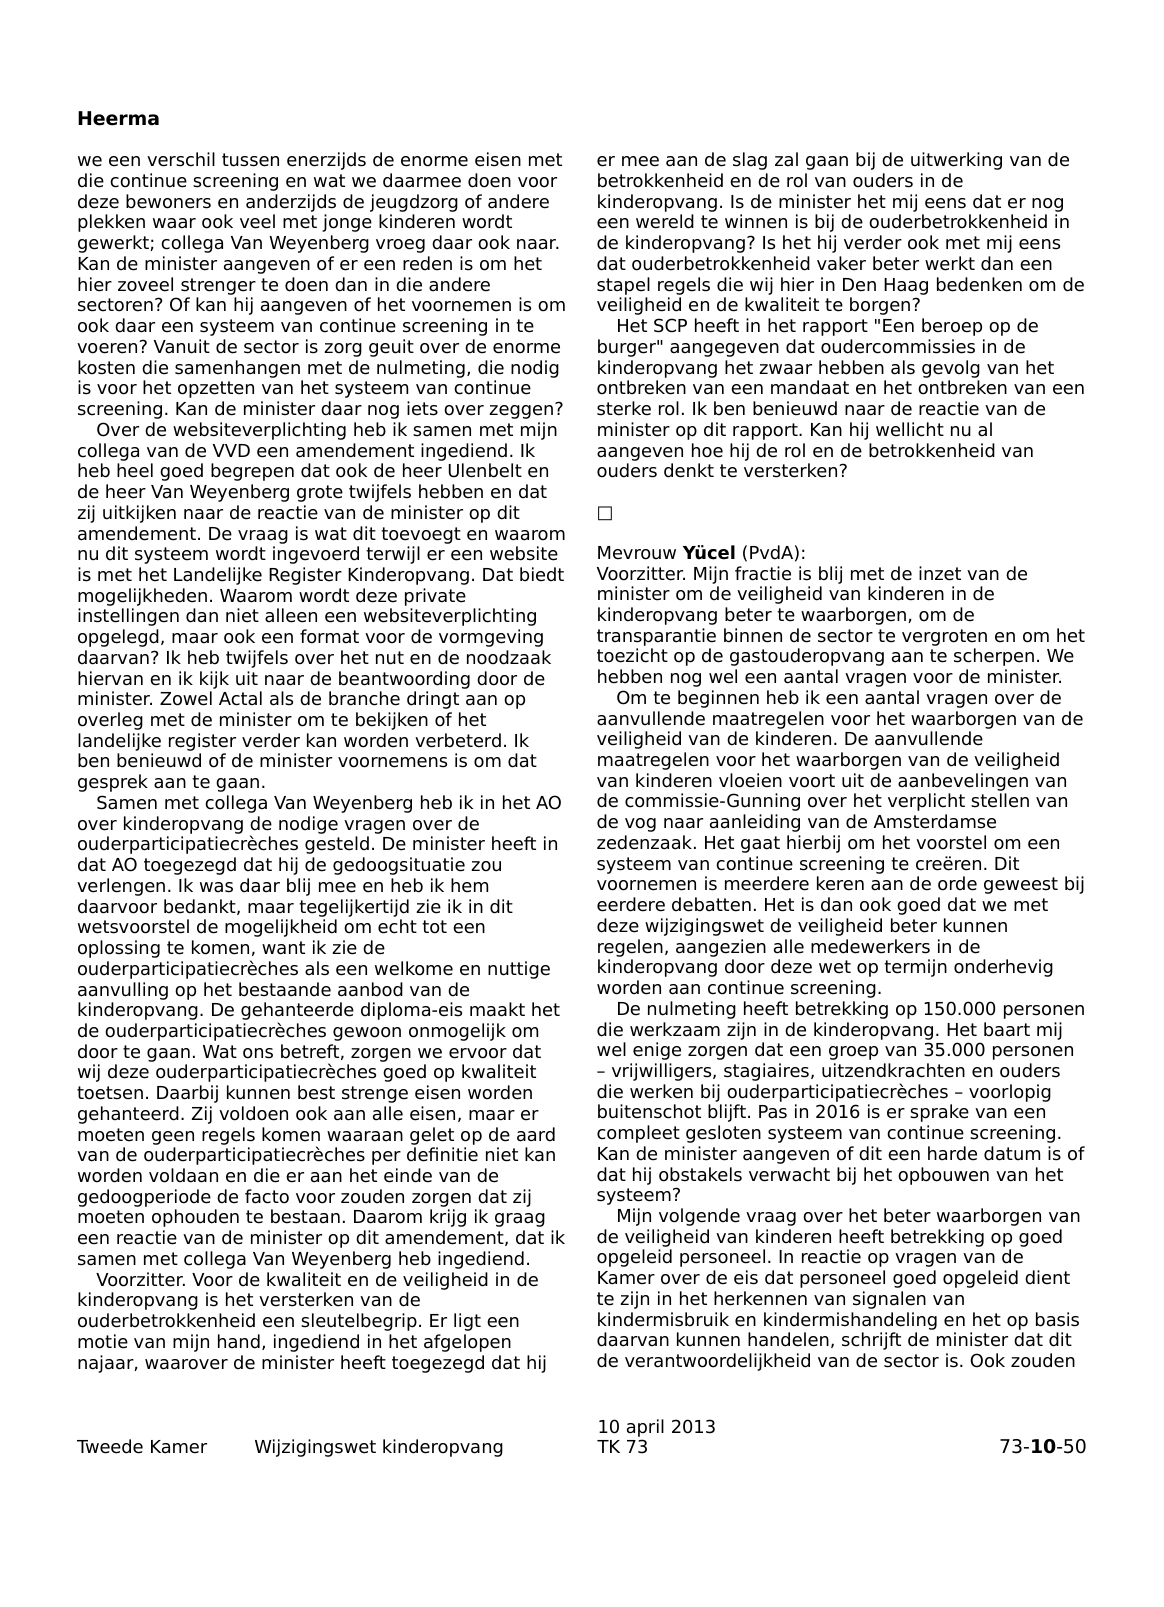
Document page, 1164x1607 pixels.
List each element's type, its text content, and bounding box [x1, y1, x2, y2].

text Over de websiteverplichting heb ik samen met mijn collega van de VVD een amendement ingediend. Ik heb heel goed begrepen dat ook de heer Ulenbelt en de heer Van Weyenberg grote twijfels hebben en dat zij uitkijken naar de reactie van de minister op dit amendement. De vraag is wat dit toevoegt en waarom nu dit systeem wordt ingevoerd terwijl er een website is met het Landelijke Register Kinderopvang. Dat biedt mogelijkheden. Waarom wordt deze private instellingen dan niet alleen een websiteverplichting opgelegd, maar ook een format voor de vormgeving daarvan? Ik heb twijfels over het nut en de noodzaak hiervan en ik kijk uit naar de beantwoording door de minister. Zowel Actal als de branche dringt aan op overleg met de minister om te bekijken of het landelijke register verder kan worden verbeterd. Ik ben benieuwd of de minister voornemens is om dat gesprek aan te gaan. [77, 420, 567, 793]
text we een verschil tussen enerzijds de enorme eisen met die continue screening en wat we daarmee doen voor deze bewoners en anderzijds de jeugdzorg of andere plekken waar ook veel met jonge kinderen wordt gewerkt; collega Van Weyenberg vroeg daar ook naar. Kan de minister aangeven of er een reden is om het hier zoveel strenger te doen dan in die andere sectoren? Of kan hij aangeven of het voornemen is om ook daar een systeem van continue screening in te voeren? Vanuit de sector is zorg geuit over de enorme kosten die samenhangen met de nulmeting, die nodig is voor het opzetten van het systeem van continue screening. Kan de minister daar nog iets over zeggen? [77, 150, 567, 420]
text Om te beginnen heb ik een aantal vragen over de aanvullende maatregelen voor het waarborgen van de veiligheid van de kinderen. De aanvullende maatregelen voor het waarborgen van de veiligheid van kinderen vloeien voort uit de aanbevelingen van de commissie-Gunning over het verplicht stellen van de vog naar aanleiding van de Amsterdamse zedenzaak. Het gaat hierbij om het voorstel om een systeem van continue screening te creëren. Dit voornemen is meerdere keren aan de orde geweest bij eerdere debatten. Het is dan ook goed dat we met deze wijzigingswet de veiligheid beter kunnen regelen, aangezien alle medewerkers in de kinderopvang door deze wet op termijn onderhevig worden aan continue screening. [596, 688, 1087, 999]
text □ [596, 502, 1087, 523]
text De nulmeting heeft betrekking op 150.000 personen die werkzaam zijn in de kinderopvang. Het baart mij wel enige zorgen dat een groep van 35.000 personen – vrijwilligers, stagiaires, uitzendkrachten en ouders die werken bij ouderparticipatiecrèches – voorlopig buitenschot blijft. Pas in 2016 is er sprake van een compleet gesloten systeem van continue screening. Kan de minister aangeven of dit een harde datum is of dat hij obstakels verwacht bij het opbouwen van het systeem? [596, 999, 1087, 1206]
text Het SCP heeft in het rapport "Een beroep op de burger" aangegeven dat oudercommissies in de kinderopvang het zwaar hebben als gevolg van het ontbreken van een mandaat en het ontbreken van een sterke rol. Ik ben benieuwd naar de reactie van de minister op dit rapport. Kan hij wellicht nu al aangeven hoe hij de rol en de betrokkenheid van ouders denkt te versterken? [596, 316, 1087, 482]
text Voorzitter. Mijn fractie is blij met de inzet van de minister om de veiligheid van kinderen in de kinderopvang beter te waarborgen, om de transparantie binnen de sector te vergroten en om het toezicht op de gastouderopvang aan te scherpen. We hebben nog wel een aantal vragen voor de minister. [596, 563, 1087, 688]
text Voorzitter. Voor de kwaliteit en de veiligheid in de kinderopvang is het versterken van de ouderbetrokkenheid een sleutelbegrip. Er ligt een motie van mijn hand, ingediend in het afgelopen najaar, waarover de minister heeft toegezegd dat hij [77, 1269, 567, 1373]
text Mevrouw Yücel (PvdA): [596, 543, 1087, 563]
text Mijn volgende vraag over het beter waarborgen van de veiligheid van kinderen heeft betrekking op goed opgeleid personeel. In reactie op vragen van de Kamer over de eis dat personeel goed opgeleid dient te zijn in het herkennen van signalen van kindermisbruik en kindermishandeling en het op basis daarvan kunnen handelen, schrijft de minister dat dit de verantwoordelijkheid van de sector is. Ook zouden [596, 1206, 1087, 1372]
text Samen met collega Van Weyenberg heb ik in het AO over kinderopvang de nodige vragen over de ouderparticipatiecrèches gesteld. De minister heeft in dat AO toegezegd dat hij de gedoogsituatie zou verlengen. Ik was daar blij mee en heb ik hem daarvoor bedankt, maar tegelijkertijd zie ik in dit wetsvoorstel de mogelijkheid om echt tot een oplossing te komen, want ik zie de ouderparticipatiecrèches als een welkome en nuttige aanvulling op het bestaande aanbod van de kinderopvang. De gehanteerde diploma-eis maakt het de ouderparticipatiecrèches gewoon onmogelijk om door te gaan. Wat ons betreft, zorgen we ervoor dat wij deze ouderparticipatiecrèches goed op kwaliteit toetsen. Daarbij kunnen best strenge eisen worden gehanteerd. Zij voldoen ook aan alle eisen, maar er moeten geen regels komen waaraan gelet op de aard van de ouderparticipatiecrèches per definitie niet kan worden voldaan en die er aan het einde van de gedoogperiode de facto voor zouden zorgen dat zij moeten ophouden te bestaan. Daarom krijg ik graag een reactie van de minister op dit amendement, dat ik samen met collega Van Weyenberg heb ingediend. [77, 793, 567, 1269]
text er mee aan de slag zal gaan bij de uitwerking van de betrokkenheid en de rol van ouders in de kinderopvang. Is de minister het mij eens dat er nog een wereld te winnen is bij de ouderbetrokkenheid in de kinderopvang? Is het hij verder ook met mij eens dat ouderbetrokkenheid vaker beter werkt dan een stapel regels die wij hier in Den Haag bedenken om de veiligheid en de kwaliteit te borgen? [596, 150, 1087, 316]
